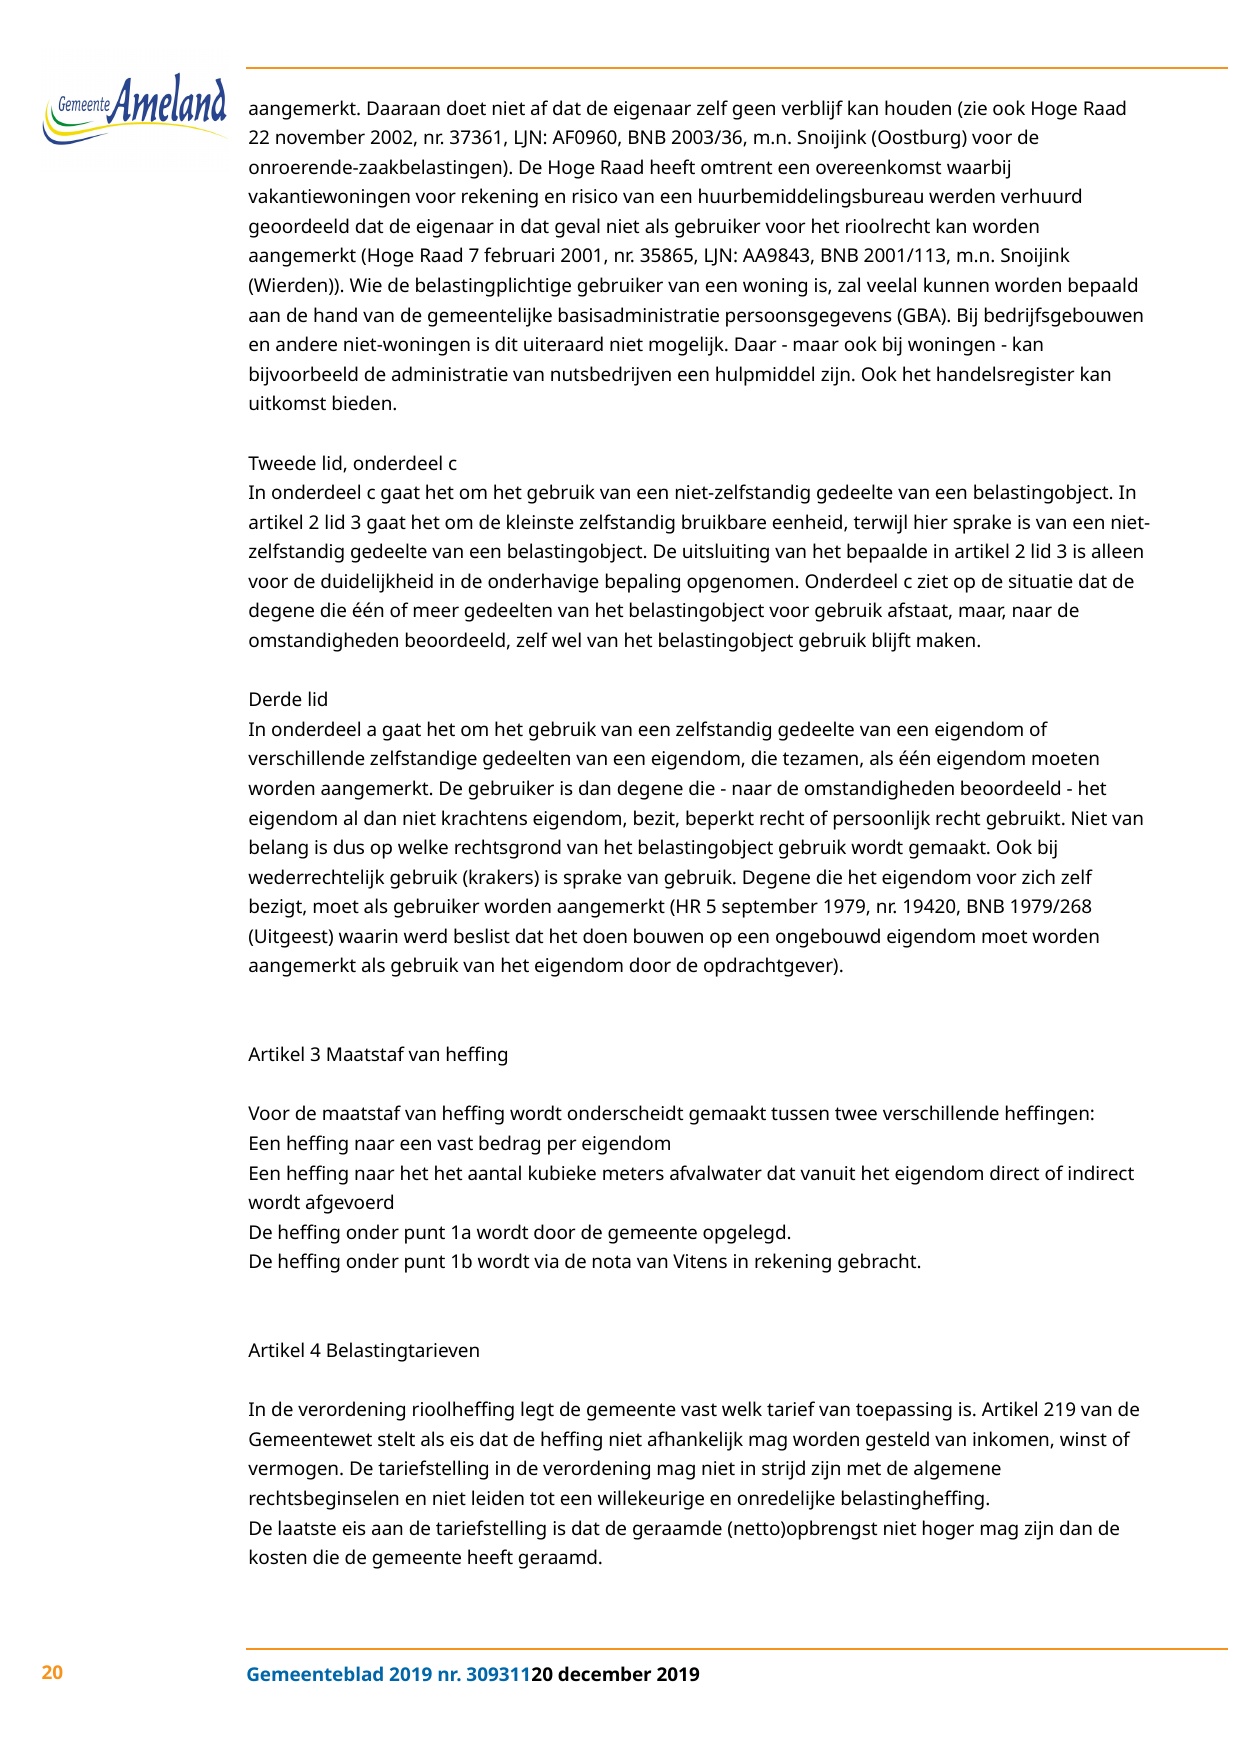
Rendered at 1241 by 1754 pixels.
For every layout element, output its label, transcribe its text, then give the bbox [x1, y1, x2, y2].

text Artikel 3 Maatstaf van heffing [248, 1041, 1152, 1067]
text In de verordening rioolheffing legt de gemeente vast welk tarief van toepassing is. Artikel 219 van de Gemeentewet stelt als eis dat de heffing niet afhankelijk mag worden gesteld van inkomen, winst of vermogen. De tariefstelling in de verordening mag niet in strijd zijn met de algemene rechtsbeginselen en niet leiden tot een willekeurige en onredelijke belastingheffing. [248, 1396, 1152, 1511]
text Een heffing naar het het aantal kubieke meters afvalwater dat vanuit het eigendom direct of indirect wordt afgevoerd [248, 1160, 1152, 1215]
text In onderdeel a gaat het om het gebruik van een zelfstandig gedeelte van een eigendom of verschillende zelfstandige gedeelten van een eigendom, die tezamen, als één eigendom moeten worden aangemerkt. De gebruiker is dan degene die - naar de omstandigheden beoordeeld - het eigendom al dan niet krachtens eigendom, bezit, beperkt recht of persoonlijk recht gebruikt. Niet van belang is dus op welke rechtsgrond van het belastingobject gebruik wordt gemaakt. Ook bij wederrechtelijk gebruik (krakers) is sprake van gebruik. Degene die het eigendom voor zich zelf bezigt, moet als gebruiker worden aangemerkt (HR 5 september 1979, nr. 19420, BNB 1979/268 (Uitgeest) waarin werd beslist dat het doen bouwen op een ongebouwd eigendom moet worden aangemerkt als gebruik van het eigendom door de opdrachtgever). [248, 716, 1152, 978]
text Derde lid [248, 686, 1152, 712]
text De laatste eis aan de tariefstelling is dat de geraamde (netto)opbrengst niet hoger mag zijn dan de kosten die de gemeente heeft geraamd. [248, 1515, 1152, 1570]
picture [41, 47, 231, 172]
text Voor de maatstaf van heffing wordt onderscheidt gemaakt tussen twee verschillende heffingen: [248, 1101, 1152, 1126]
text aangemerkt. Daaraan doet niet af dat de eigenaar zelf geen verblijf kan houden (zie ook Hoge Raad 22 november 2002, nr. 37361, LJN: AF0960, BNB 2003/36, m.n. Snoijink (Oostburg) voor de onroerende-zaakbelastingen). De Hoge Raad heeft omtrent een overeenkomst waarbij vakantiewoningen voor rekening en risico van een huurbemiddelingsbureau werden verhuurd geoordeeld dat de eigenaar in dat geval niet als gebruiker voor het rioolrecht kan worden aangemerkt (Hoge Raad 7 februari 2001, nr. 35865, LJN: AA9843, BNB 2001/113, m.n. Snoijink (Wierden)). Wie de belastingplichtige gebruiker van een woning is, zal veelal kunnen worden bepaald aan de hand van de gemeentelijke basisadministratie persoonsgegevens (GBA). Bij bedrijfsgebouwen en andere niet-woningen is dit uiteraard niet mogelijk. Daar - maar ook bij woningen - kan bijvoorbeeld de administratie van nutsbedrijven een hulpmiddel zijn. Ook het handelsregister kan uitkomst bieden. [248, 95, 1152, 416]
text Artikel 4 Belastingtarieven [248, 1337, 1152, 1363]
text De heffing onder punt 1a wordt door de gemeente opgelegd. [248, 1219, 1152, 1245]
text Tweede lid, onderdeel c [248, 450, 1152, 476]
text In onderdeel c gaat het om het gebruik van een niet-zelfstandig gedeelte van een belastingobject. In artikel 2 lid 3 gaat het om de kleinste zelfstandig bruikbare eenheid, terwijl hier sprake is van een niet-zelfstandig gedeelte van een belastingobject. De uitsluiting van het bepaalde in artikel 2 lid 3 is alleen voor de duidelijkheid in de onderhavige bepaling opgenomen. Onderdeel c ziet op de situatie dat de degene die één of meer gedeelten van het belastingobject voor gebruik afstaat, maar, naar de omstandigheden beoordeeld, zelf wel van het belastingobject gebruik blijft maken. [248, 479, 1152, 653]
text Een heffing naar een vast bedrag per eigendom [248, 1130, 1152, 1156]
text De heffing onder punt 1b wordt via de nota van Vitens in rekening gebracht. [248, 1248, 1152, 1274]
